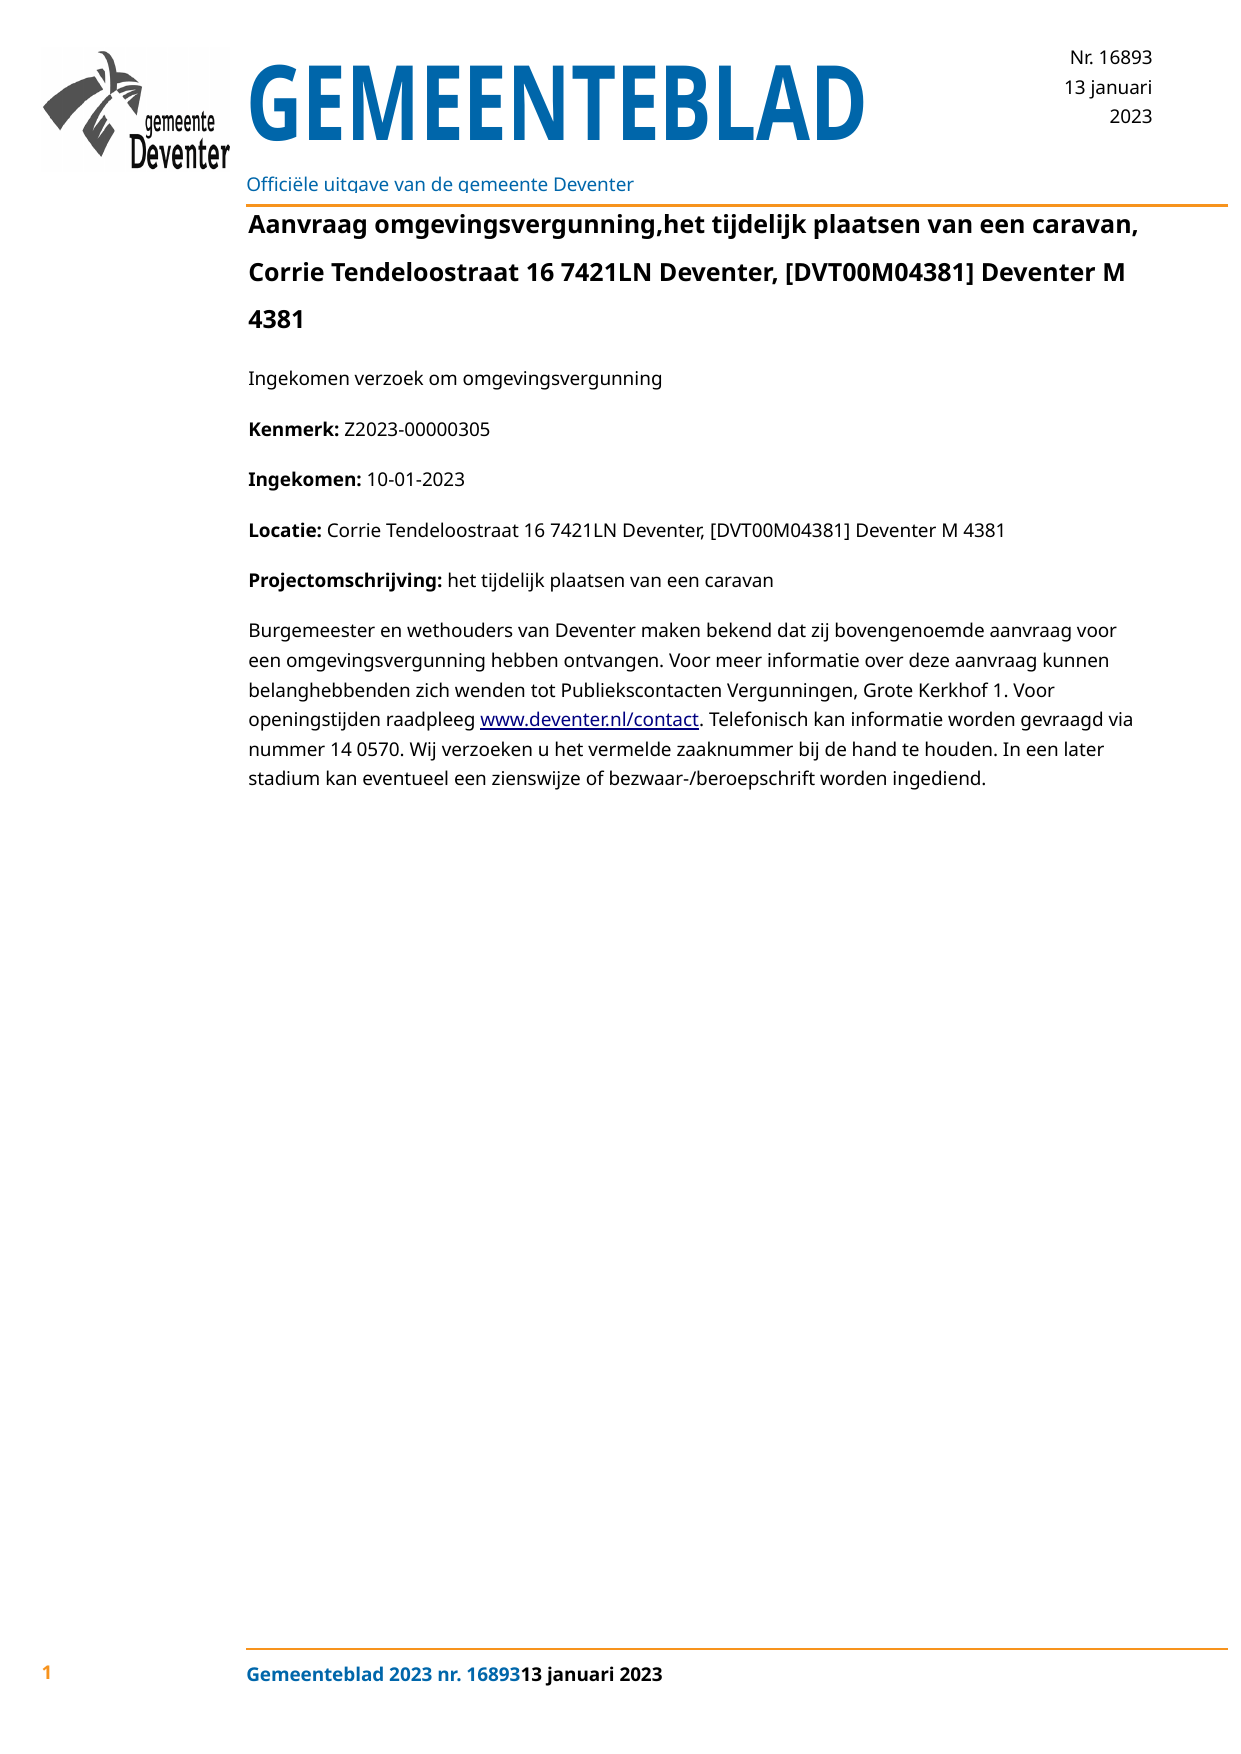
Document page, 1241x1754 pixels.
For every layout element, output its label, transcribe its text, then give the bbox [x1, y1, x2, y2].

picture [41, 47, 231, 172]
text Aanvraag omgevingsvergunning,het tijdelijk plaatsen van een caravan, Corrie Tendeloostraat 16 7421LN Deventer, [DVT00M04381] Deventer M 4381 [248, 207, 1152, 336]
text Burgemeester en wethouders van Deventer maken bekend dat zij bovengenoemde aanvraag voor een omgevingsvergunning hebben ontvangen. Voor meer informatie over deze aanvraag kunnen belanghebbenden zich wenden tot Publiekscontacten Vergunningen, Grote Kerkhof 1. Voor openingstijden raadpleeg www.deventer.nl/contact. Telefonisch kan informatie worden gevraagd via nummer 14 0570. Wij verzoeken u het vermelde zaaknummer bij de hand te houden. In een later stadium kan eventueel een zienswijze of bezwaar-/beroepschrift worden ingediend. [248, 618, 1152, 791]
text Locatie: Corrie Tendeloostraat 16 7421LN Deventer, [DVT00M04381] Deventer M 4381 [248, 517, 1152, 542]
text Projectomschrijving: het tijdelijk plaatsen van een caravan [248, 567, 1152, 593]
text Ingekomen verzoek om omgevingsvergunning [248, 366, 1152, 391]
text Ingekomen: 10-01-2023 [248, 466, 1152, 492]
text Kenmerk: Z2023-00000305 [248, 416, 1152, 442]
